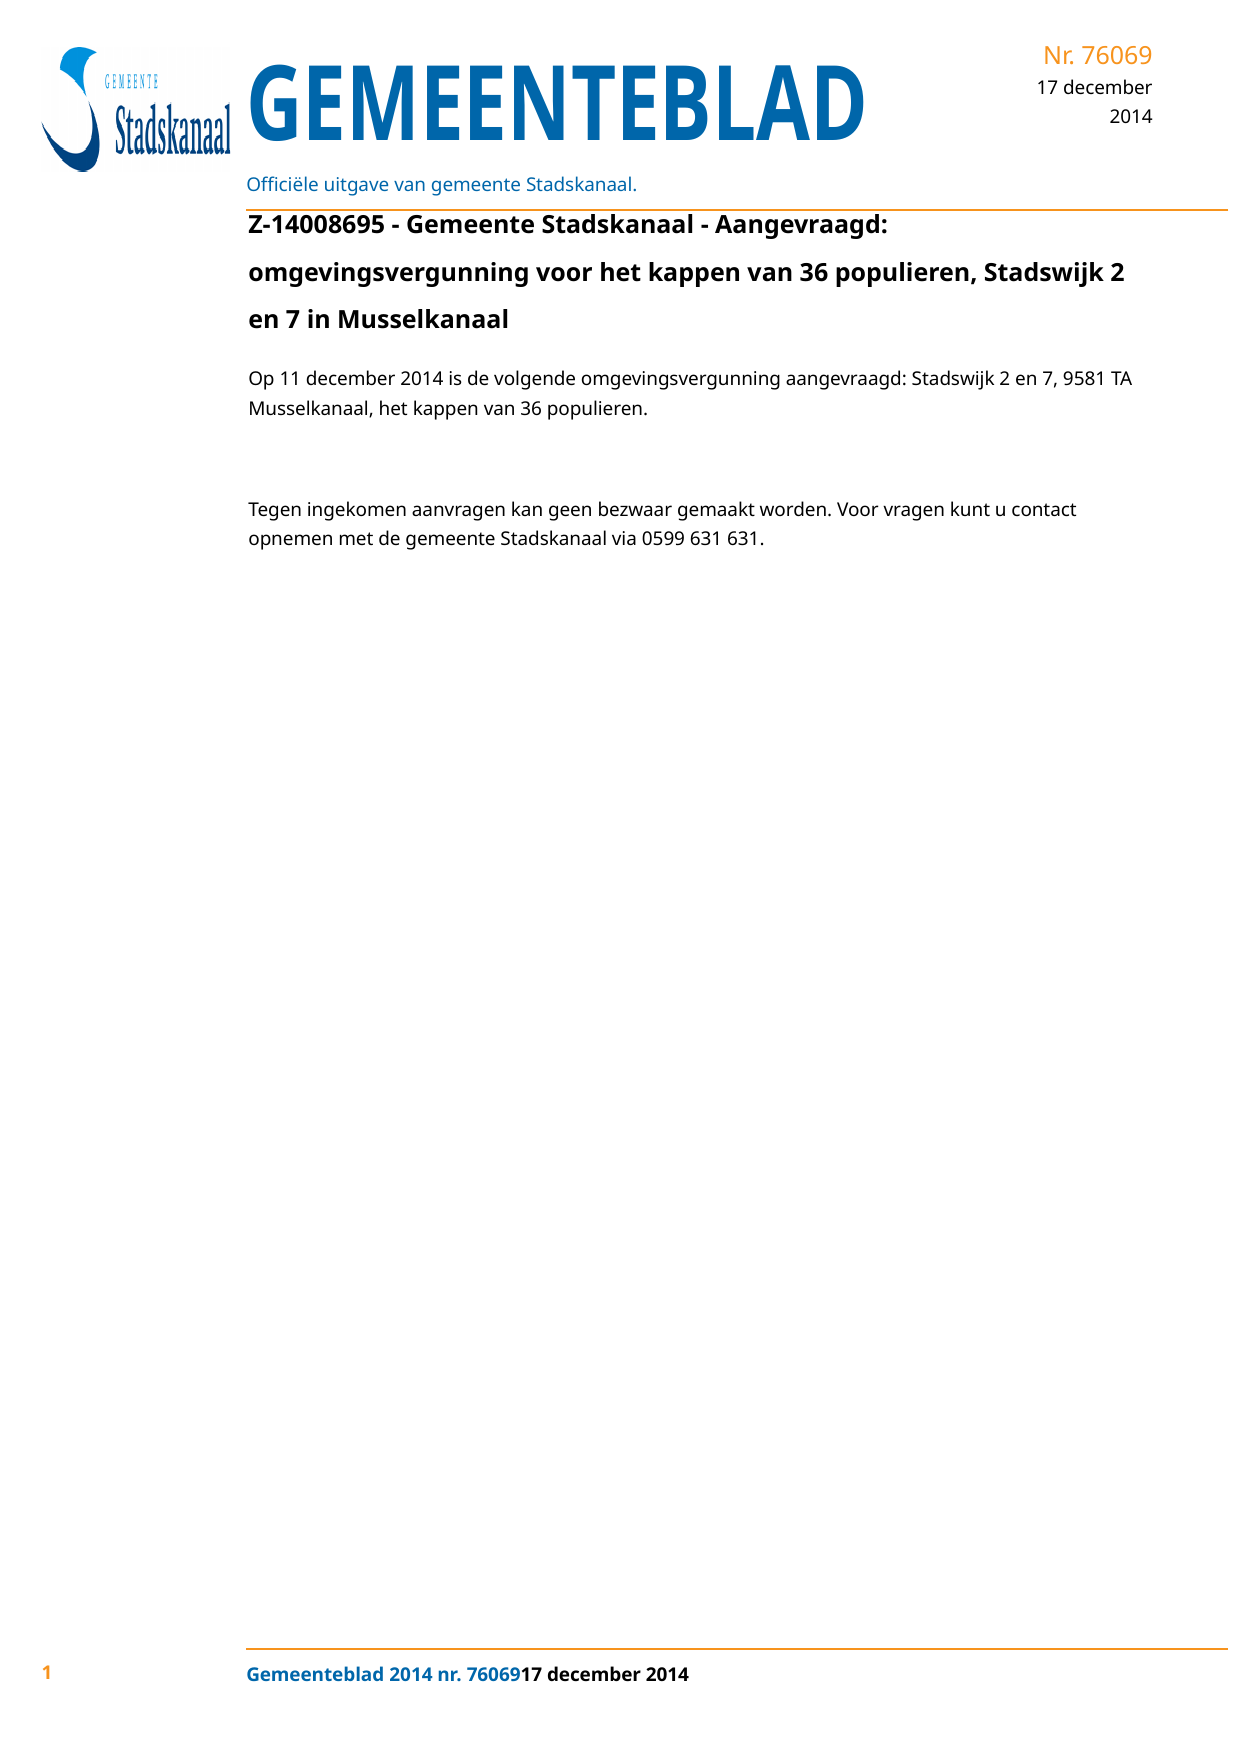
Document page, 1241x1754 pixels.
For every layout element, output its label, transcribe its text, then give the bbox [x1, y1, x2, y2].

text Z-14008695 - Gemeente Stadskanaal - Aangevraagd: omgevingsvergunning voor het kappen van 36 populieren, Stadswijk 2 en 7 in Musselkanaal [248, 211, 1152, 336]
picture [41, 47, 231, 172]
text Tegen ingekomen aanvragen kan geen bezwaar gemaakt worden. Voor vragen kunt u contact opnemen met de gemeente Stadskanaal via 0599 631 631. [248, 496, 1152, 551]
text Op 11 december 2014 is de volgende omgevingsvergunning aangevraagd: Stadswijk 2 en 7, 9581 TA Musselkanaal, het kappen van 36 populieren. [248, 366, 1152, 421]
